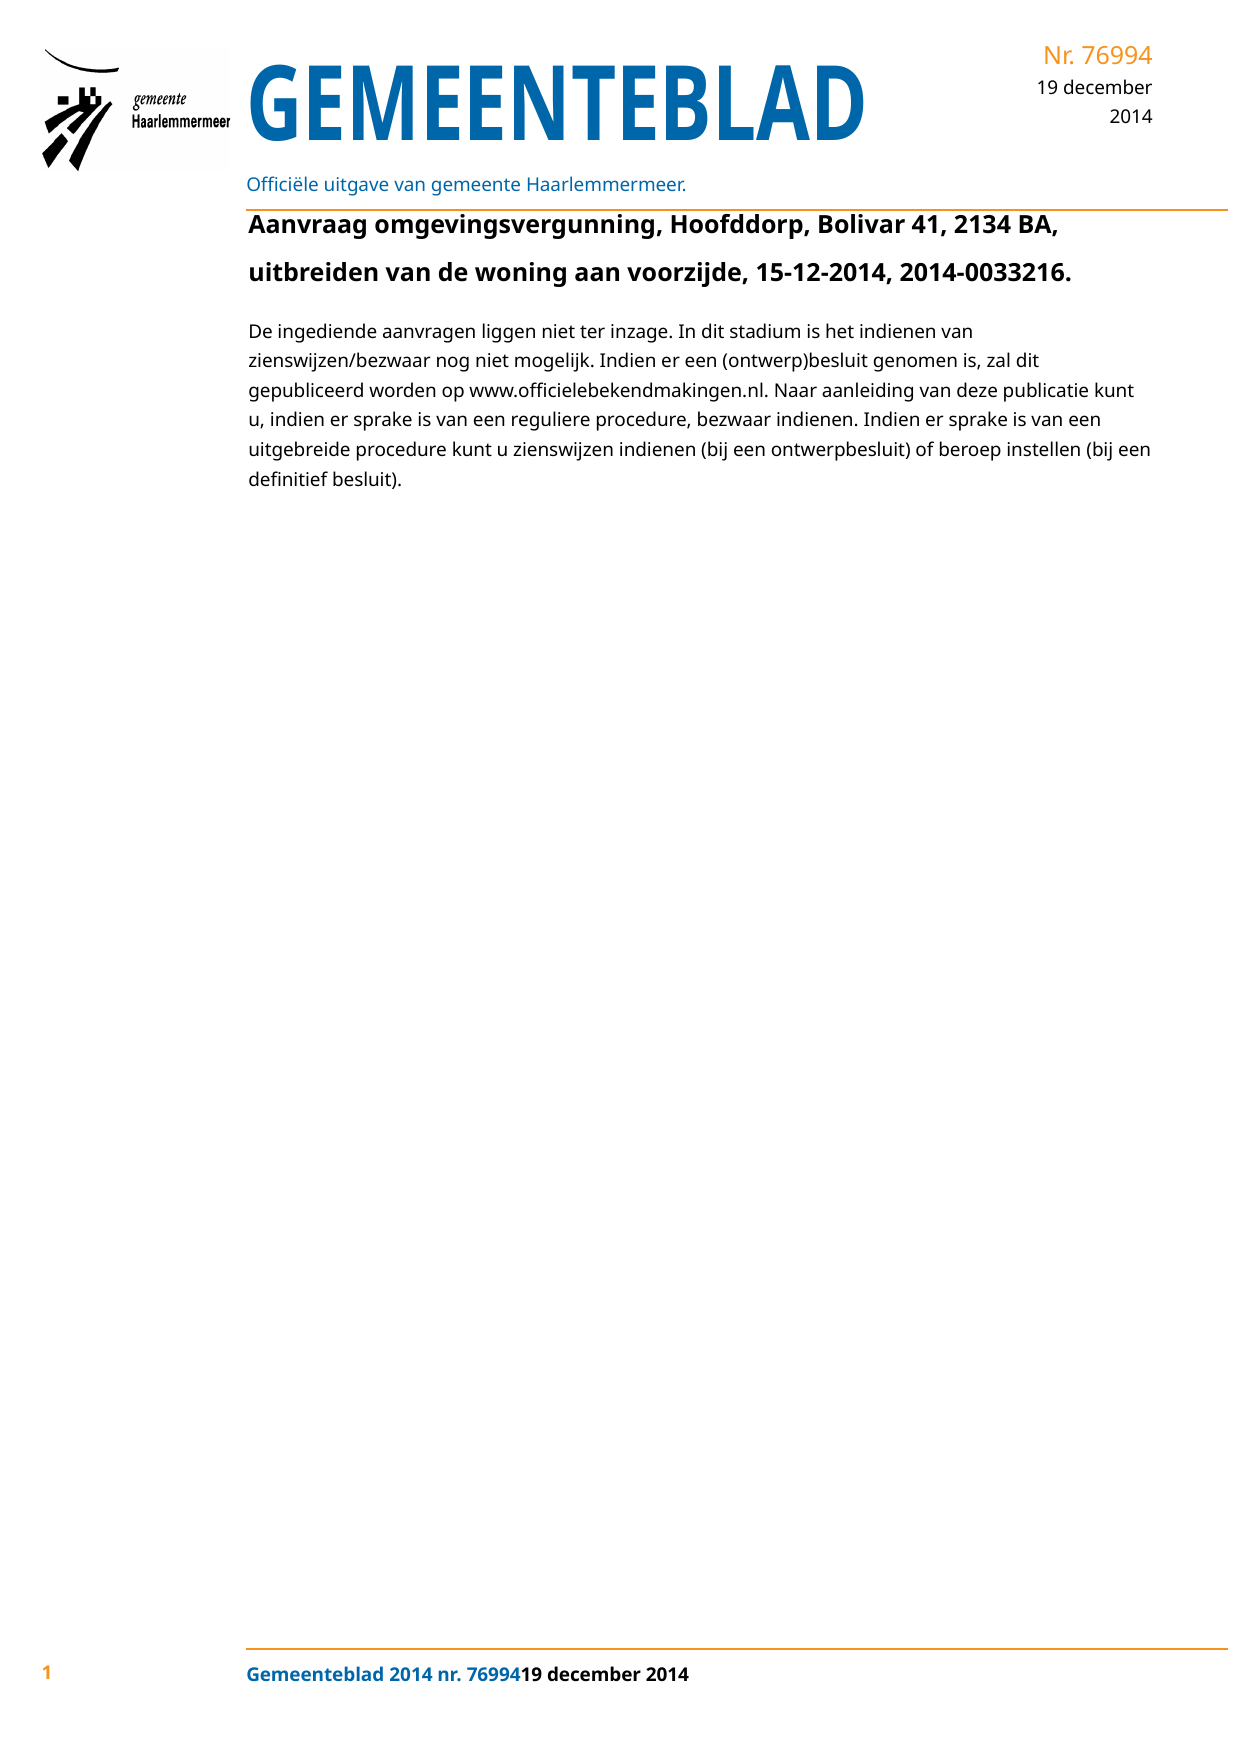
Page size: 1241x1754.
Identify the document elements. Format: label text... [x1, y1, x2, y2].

text Aanvraag omgevingsvergunning, Hoofddorp, Bolivar 41, 2134 BA, uitbreiden van de woning aan voorzijde, 15-12-2014, 2014-0033216. [248, 211, 1152, 288]
text De ingediende aanvragen liggen niet ter inzage. In dit stadium is het indienen van zienswijzen/bezwaar nog niet mogelijk. Indien er een (ontwerp)besluit genomen is, zal dit gepubliceerd worden op www.officielebekendmakingen.nl. Naar aanleiding van deze publicatie kunt u, indien er sprake is van een reguliere procedure, bezwaar indienen. Indien er sprake is van een uitgebreide procedure kunt u zienswijzen indienen (bij een ontwerpbesluit) of beroep instellen (bij een definitief besluit). [248, 318, 1152, 492]
picture [41, 47, 231, 172]
